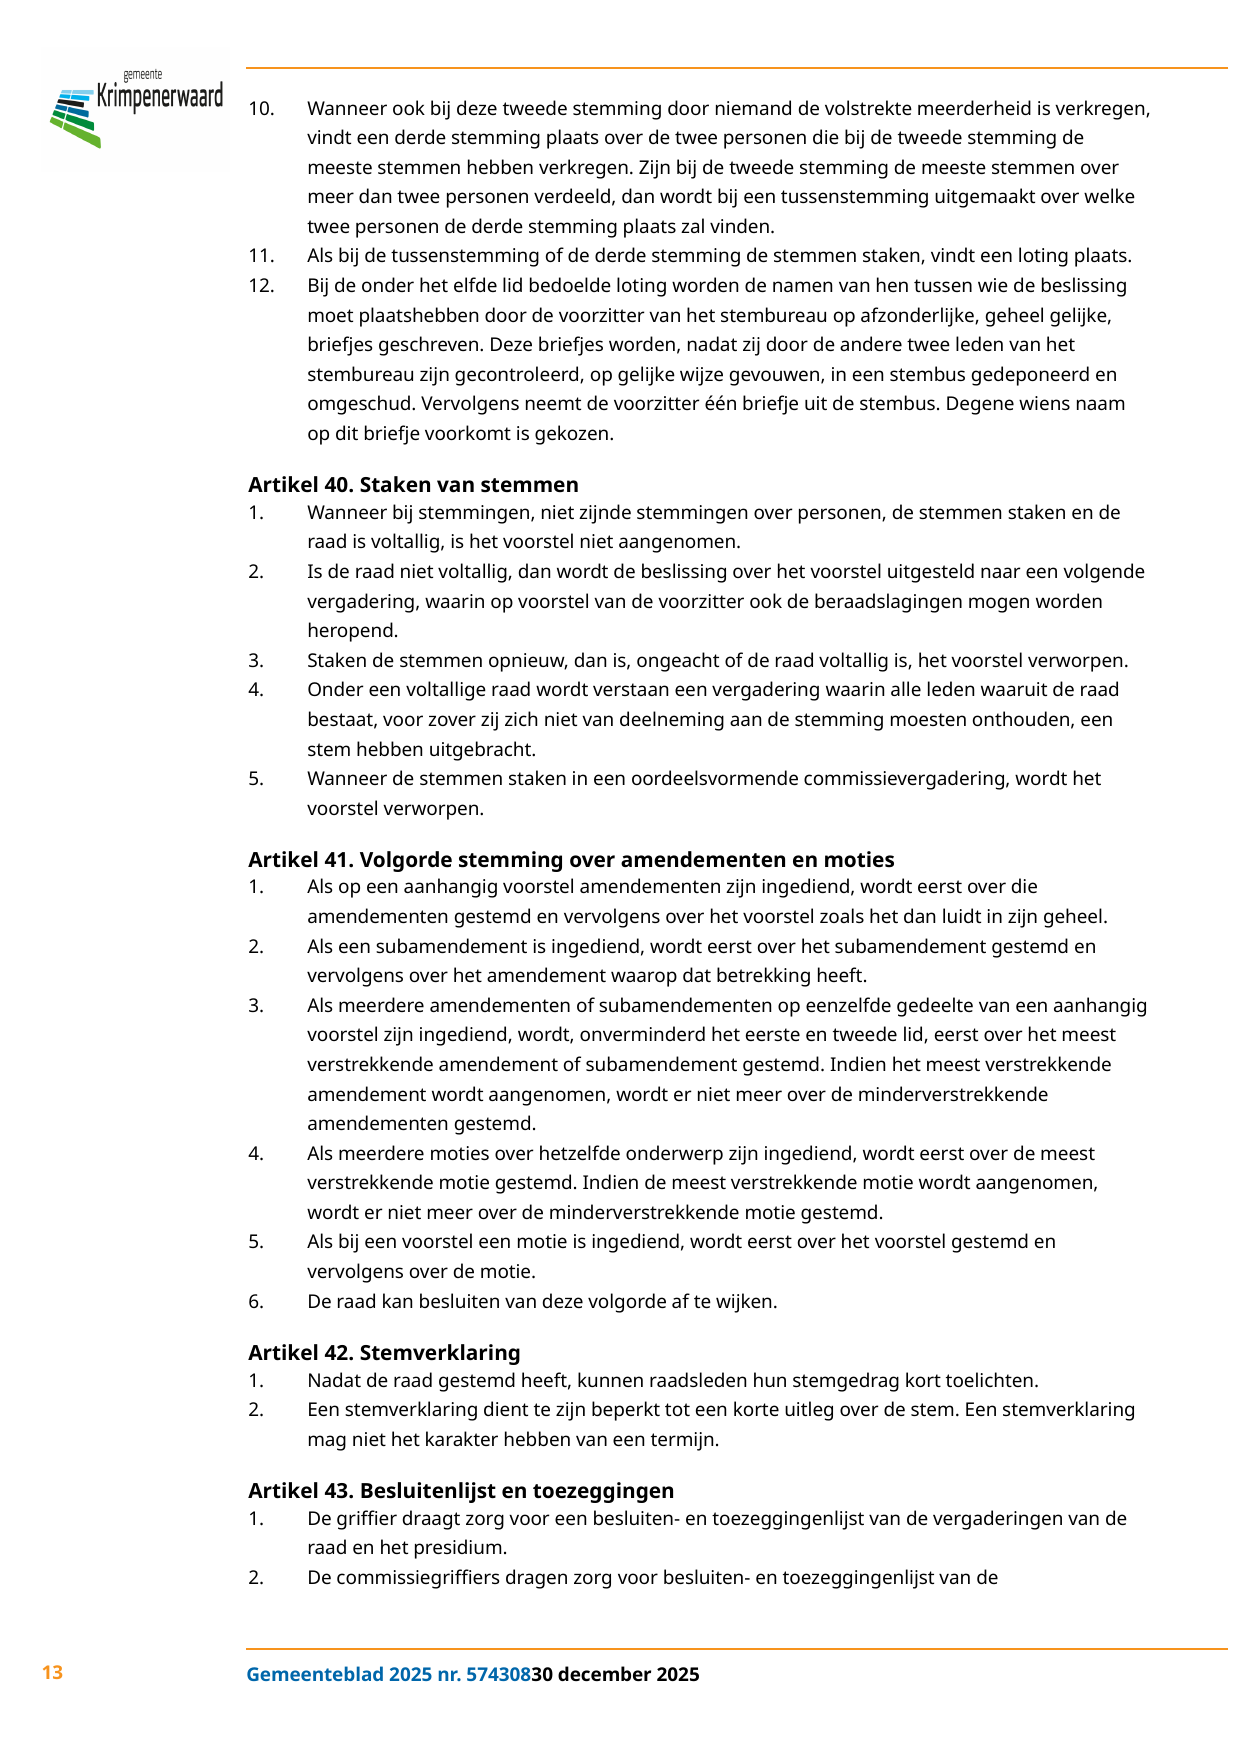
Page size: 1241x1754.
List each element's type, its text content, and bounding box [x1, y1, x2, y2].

list Is de raad niet voltallig, dan wordt de beslissing over het voorstel uitgesteld naar een volgende vergadering, waarin op voorstel van de voorzitter ook de beraadslagingen mogen worden heropend. [248, 558, 1152, 643]
list De commissiegriffiers dragen zorg voor besluiten- en toezeggingenlijst van de [248, 1564, 1152, 1590]
list De griffier draagt zorg voor een besluiten- en toezeggingenlijst van de vergaderingen van de raad en het presidium. [248, 1505, 1152, 1560]
list Als bij een voorstel een motie is ingediend, wordt eerst over het voorstel gestemd en vervolgens over de motie. [248, 1229, 1152, 1284]
list Als meerdere moties over hetzelfde onderwerp zijn ingediend, wordt eerst over de meest verstrekkende motie gestemd. Indien de meest verstrekkende motie wordt aangenomen, wordt er niet meer over de minderverstrekkende motie gestemd. [248, 1140, 1152, 1225]
list Bij de onder het elfde lid bedoelde loting worden de namen van hen tussen wie de beslissing moet plaatshebben door de voorzitter van het stembureau op afzonderlijke, geheel gelijke, briefjes geschreven. Deze briefjes worden, nadat zij door de andere twee leden van het stembureau zijn gecontroleerd, op gelijke wijze gevouwen, in een stembus gedeponeerd en omgeschud. Vervolgens neemt de voorzitter één briefje uit de stembus. Degene wiens naam op dit briefje voorkomt is gekozen. [248, 272, 1152, 446]
text Artikel 42. Stemverklaring [248, 1338, 1152, 1367]
list Nadat de raad gestemd heeft, kunnen raadsleden hun stemgedrag kort toelichten. [248, 1367, 1152, 1392]
text Artikel 40. Staken van stemmen [248, 471, 1152, 499]
text Artikel 41. Volgorde stemming over amendementen en moties [248, 845, 1152, 874]
picture [41, 47, 231, 172]
list Onder een voltallige raad wordt verstaan een vergadering waarin alle leden waaruit de raad bestaat, voor zover zij zich niet van deelneming aan de stemming moesten onthouden, een stem hebben uitgebracht. [248, 677, 1152, 761]
list De raad kan besluiten van deze volgorde af te wijken. [248, 1288, 1152, 1314]
list Als meerdere amendementen of subamendementen op eenzelfde gedeelte van een aanhangig voorstel zijn ingediend, wordt, onverminderd het eerste en tweede lid, eerst over het meest verstrekkende amendement of subamendement gestemd. Indien het meest verstrekkende amendement wordt aangenomen, wordt er niet meer over de minderverstrekkende amendementen gestemd. [248, 992, 1152, 1136]
list Staken de stemmen opnieuw, dan is, ongeacht of de raad voltallig is, het voorstel verworpen. [248, 647, 1152, 673]
text Artikel 43. Besluitenlijst en toezeggingen [248, 1476, 1152, 1505]
list Als op een aanhangig voorstel amendementen zijn ingediend, wordt eerst over die amendementen gestemd en vervolgens over het voorstel zoals het dan luidt in zijn geheel. [248, 874, 1152, 929]
list Als een subamendement is ingediend, wordt eerst over het subamendement gestemd en vervolgens over het amendement waarop dat betrekking heeft. [248, 933, 1152, 988]
list Als bij de tussenstemming of de derde stemming de stemmen staken, vindt een loting plaats. [248, 243, 1152, 268]
list Wanneer de stemmen staken in een oordeelsvormende commissievergadering, wordt het voorstel verworpen. [248, 765, 1152, 821]
list Een stemverklaring dient te zijn beperkt tot een korte uitleg over de stem. Een stemverklaring mag niet het karakter hebben van een termijn. [248, 1396, 1152, 1452]
list Wanneer ook bij deze tweede stemming door niemand de volstrekte meerderheid is verkregen, vindt een derde stemming plaats over de twee personen die bij de tweede stemming de meeste stemmen hebben verkregen. Zijn bij de tweede stemming de meeste stemmen over meer dan twee personen verdeeld, dan wordt bij een tussenstemming uitgemaakt over welke twee personen de derde stemming plaats zal vinden. [248, 95, 1152, 239]
list Wanneer bij stemmingen, niet zijnde stemmingen over personen, de stemmen staken en de raad is voltallig, is het voorstel niet aangenomen. [248, 499, 1152, 554]
